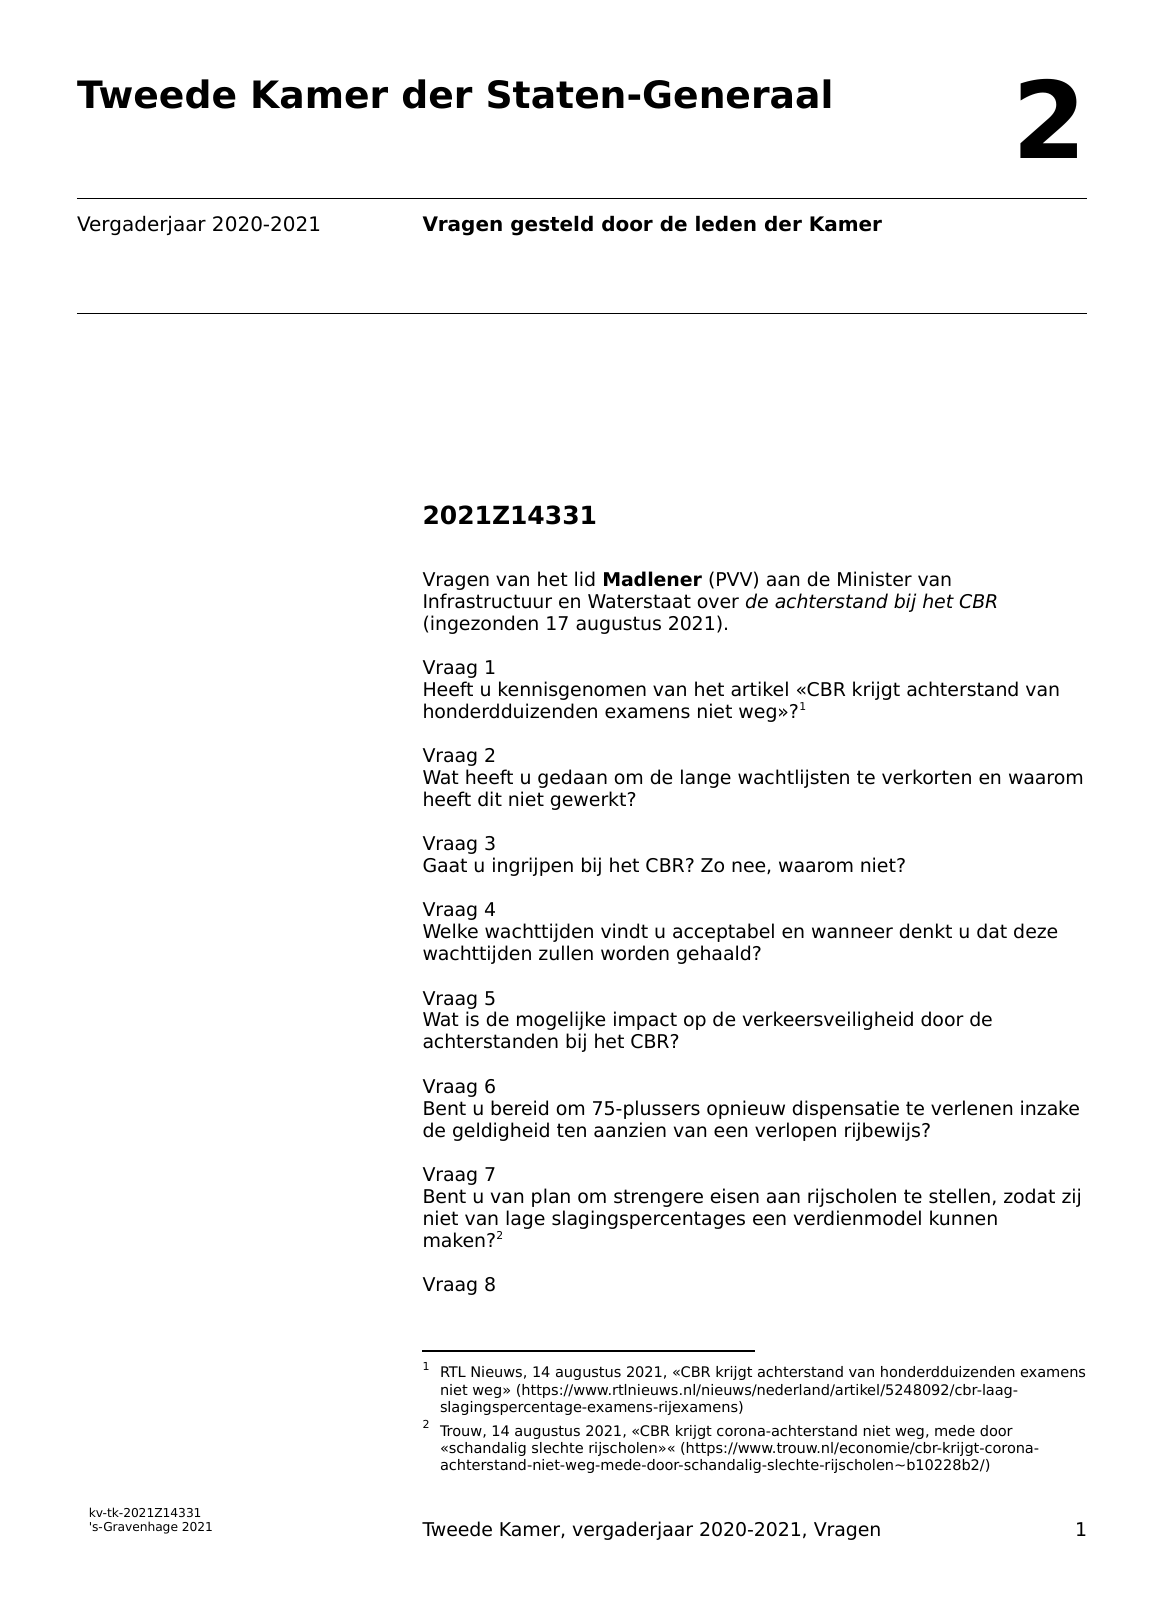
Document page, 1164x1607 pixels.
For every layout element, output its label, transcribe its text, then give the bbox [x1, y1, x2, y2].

text Trouw, 14 augustus 2021, «CBR krijgt corona-achterstand niet weg, mede door «schandalig slechte rijscholen»« (https://www.trouw.nl/economie/cbr-krijgt-corona-achterstand-niet-weg-mede-door-schandalig-slechte-rijscholen~b10228b2/) [422, 1418, 1087, 1474]
text Wat heeft u gedaan om de lange wachtlijsten te verkorten en waarom heeft dit niet gewerkt? [422, 767, 1087, 811]
text Vraag 7 [422, 1164, 1087, 1186]
text Gaat u ingrijpen bij het CBR? Zo nee, waarom niet? [422, 855, 1087, 877]
text Wat is de mogelijke impact op de verkeersveiligheid door de achterstanden bij het CBR? [422, 1009, 1087, 1053]
table_cell Vergaderjaar 2020-2021 [77, 199, 422, 313]
table_header Tweede Kamer der Staten-Generaal [77, 59, 886, 198]
text Vraag 2 [422, 745, 1087, 767]
text RTL Nieuws, 14 augustus 2021, «CBR krijgt achterstand van honderdduizenden examens niet weg» (https://www.rtlnieuws.nl/nieuws/nederland/artikel/5248092/cbr-laag-slagingspercentage-examens-rijexamens) [422, 1360, 1087, 1416]
text Vraag 4 [422, 899, 1087, 921]
text kv-tk-2021Z14331 [88, 1506, 323, 1520]
text Bent u van plan om strengere eisen aan rijscholen te stellen, zodat zij niet van lage slagingspercentages een verdienmodel kunnen maken? [422, 1186, 1087, 1252]
table_cell Vragen gesteld door de leden der Kamer [422, 199, 1087, 313]
text Vraag 6 [422, 1076, 1087, 1097]
text Vraag 1 [422, 657, 1087, 679]
text Vraag 8 [422, 1274, 1087, 1296]
text Welke wachttijden vindt u acceptabel en wanneer denkt u dat deze wachttijden zullen worden gehaald? [422, 921, 1087, 965]
text 's-Gravenhage 2021 [88, 1520, 323, 1534]
text Vragen van het lid Madlener (PVV) aan de Minister van Infrastructuur en Waterstaat over de achterstand bij het CBR (ingezonden 17 augustus 2021). [422, 569, 1087, 635]
text Vraag 5 [422, 987, 1087, 1009]
table_header 2 [886, 59, 1087, 198]
text 2021Z14331 [422, 501, 1087, 531]
text Vraag 3 [422, 833, 1087, 855]
text Bent u bereid om 75-plussers opnieuw dispensatie te verlenen inzake de geldigheid ten aanzien van een verlopen rijbewijs? [422, 1097, 1087, 1141]
text Heeft u kennisgenomen van het artikel «CBR krijgt achterstand van honderdduizenden examens niet weg»? [422, 679, 1087, 723]
